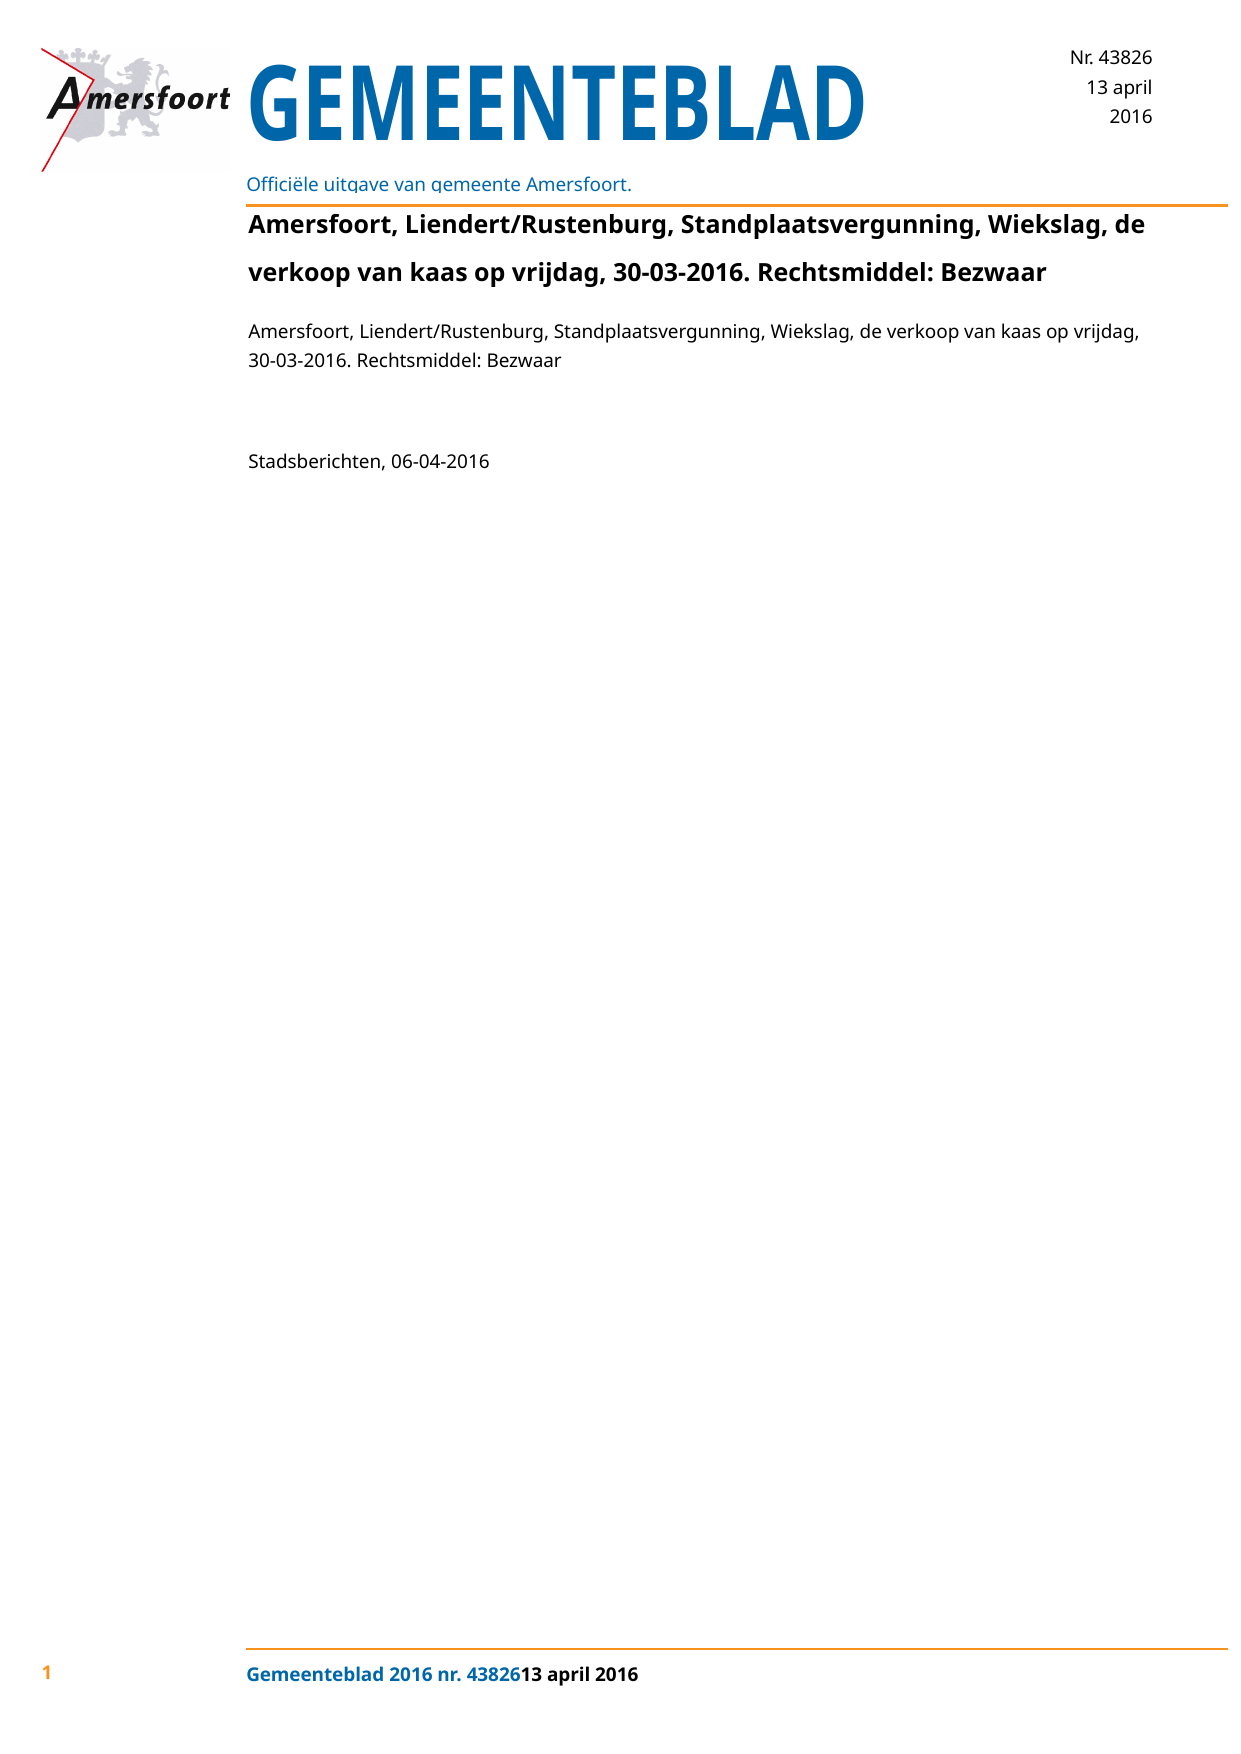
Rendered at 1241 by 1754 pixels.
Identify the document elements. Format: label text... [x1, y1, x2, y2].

text Amersfoort, Liendert/Rustenburg, Standplaatsvergunning, Wiekslag, de verkoop van kaas op vrijdag, 30-03-2016. Rechtsmiddel: Bezwaar [248, 207, 1152, 288]
text Stadsberichten, 06-04-2016 [248, 448, 1152, 474]
picture [41, 47, 231, 172]
text Amersfoort, Liendert/Rustenburg, Standplaatsvergunning, Wiekslag, de verkoop van kaas op vrijdag, 30-03-2016. Rechtsmiddel: Bezwaar [248, 318, 1152, 373]
